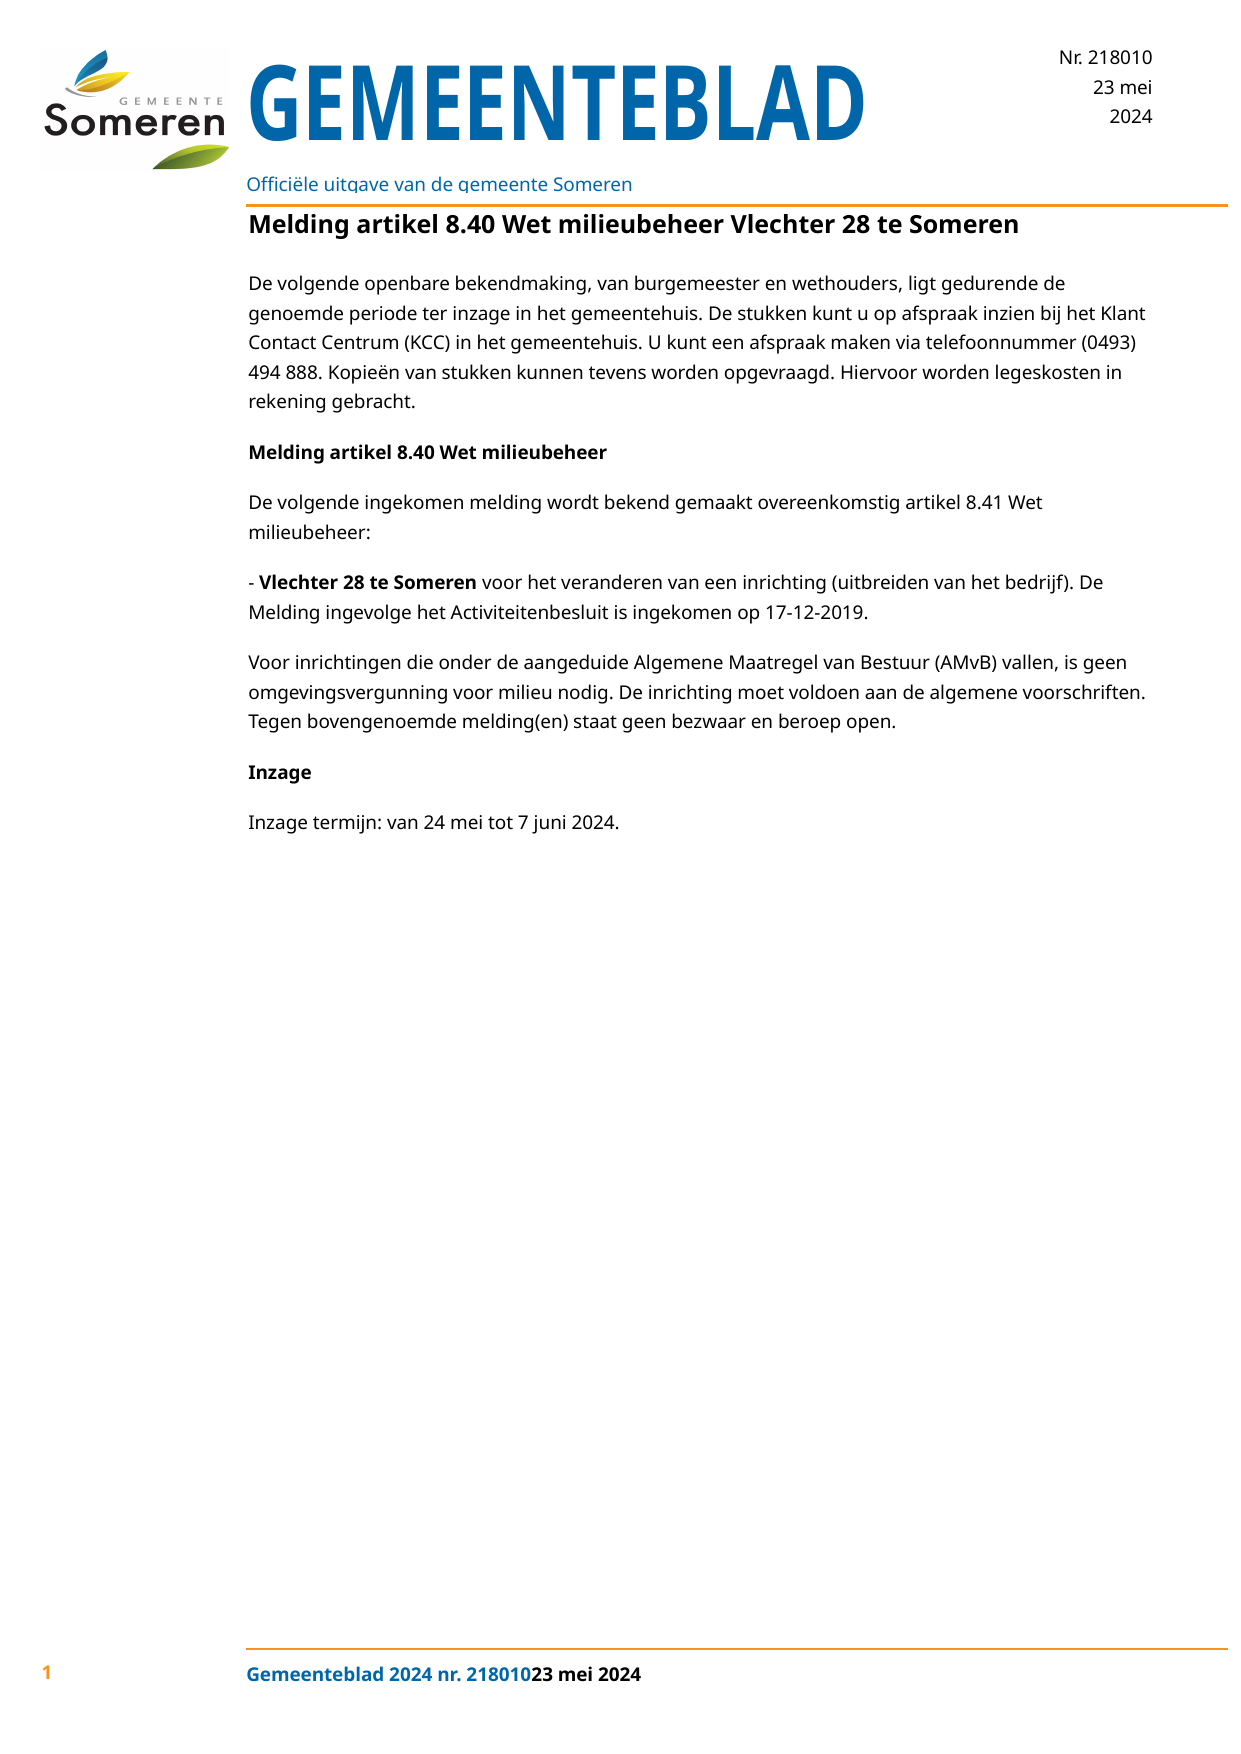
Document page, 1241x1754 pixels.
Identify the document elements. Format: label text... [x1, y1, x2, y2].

text De volgende ingekomen melding wordt bekend gemaakt overeenkomstig artikel 8.41 Wet milieubeheer: [248, 489, 1152, 545]
text Melding artikel 8.40 Wet milieubeheer [248, 439, 1152, 465]
text Inzage [248, 759, 1152, 785]
text Voor inrichtingen die onder de aangeduide Algemene Maatregel van Bestuur (AMvB) vallen, is geen omgevingsvergunning voor milieu nodig. De inrichting moet voldoen aan de algemene voorschriften. Tegen bovengenoemde melding(en) staat geen bezwaar en beroep open. [248, 649, 1152, 734]
text Melding artikel 8.40 Wet milieubeheer Vlechter 28 te Someren [248, 207, 1152, 241]
picture [41, 47, 231, 172]
text De volgende openbare bekendmaking, van burgemeester en wethouders, ligt gedurende de genoemde periode ter inzage in het gemeentehuis. De stukken kunt u op afspraak inzien bij het Klant Contact Centrum (KCC) in het gemeentehuis. U kunt een afspraak maken via telefoonnummer (0493) 494 888. Kopieën van stukken kunnen tevens worden opgevraagd. Hiervoor worden legeskosten in rekening gebracht. [248, 270, 1152, 414]
text - Vlechter 28 te Someren voor het veranderen van een inrichting (uitbreiden van het bedrijf). De Melding ingevolge het Activiteitenbesluit is ingekomen op 17-12-2019. [248, 569, 1152, 625]
text Inzage termijn: van 24 mei tot 7 juni 2024. [248, 809, 1152, 835]
